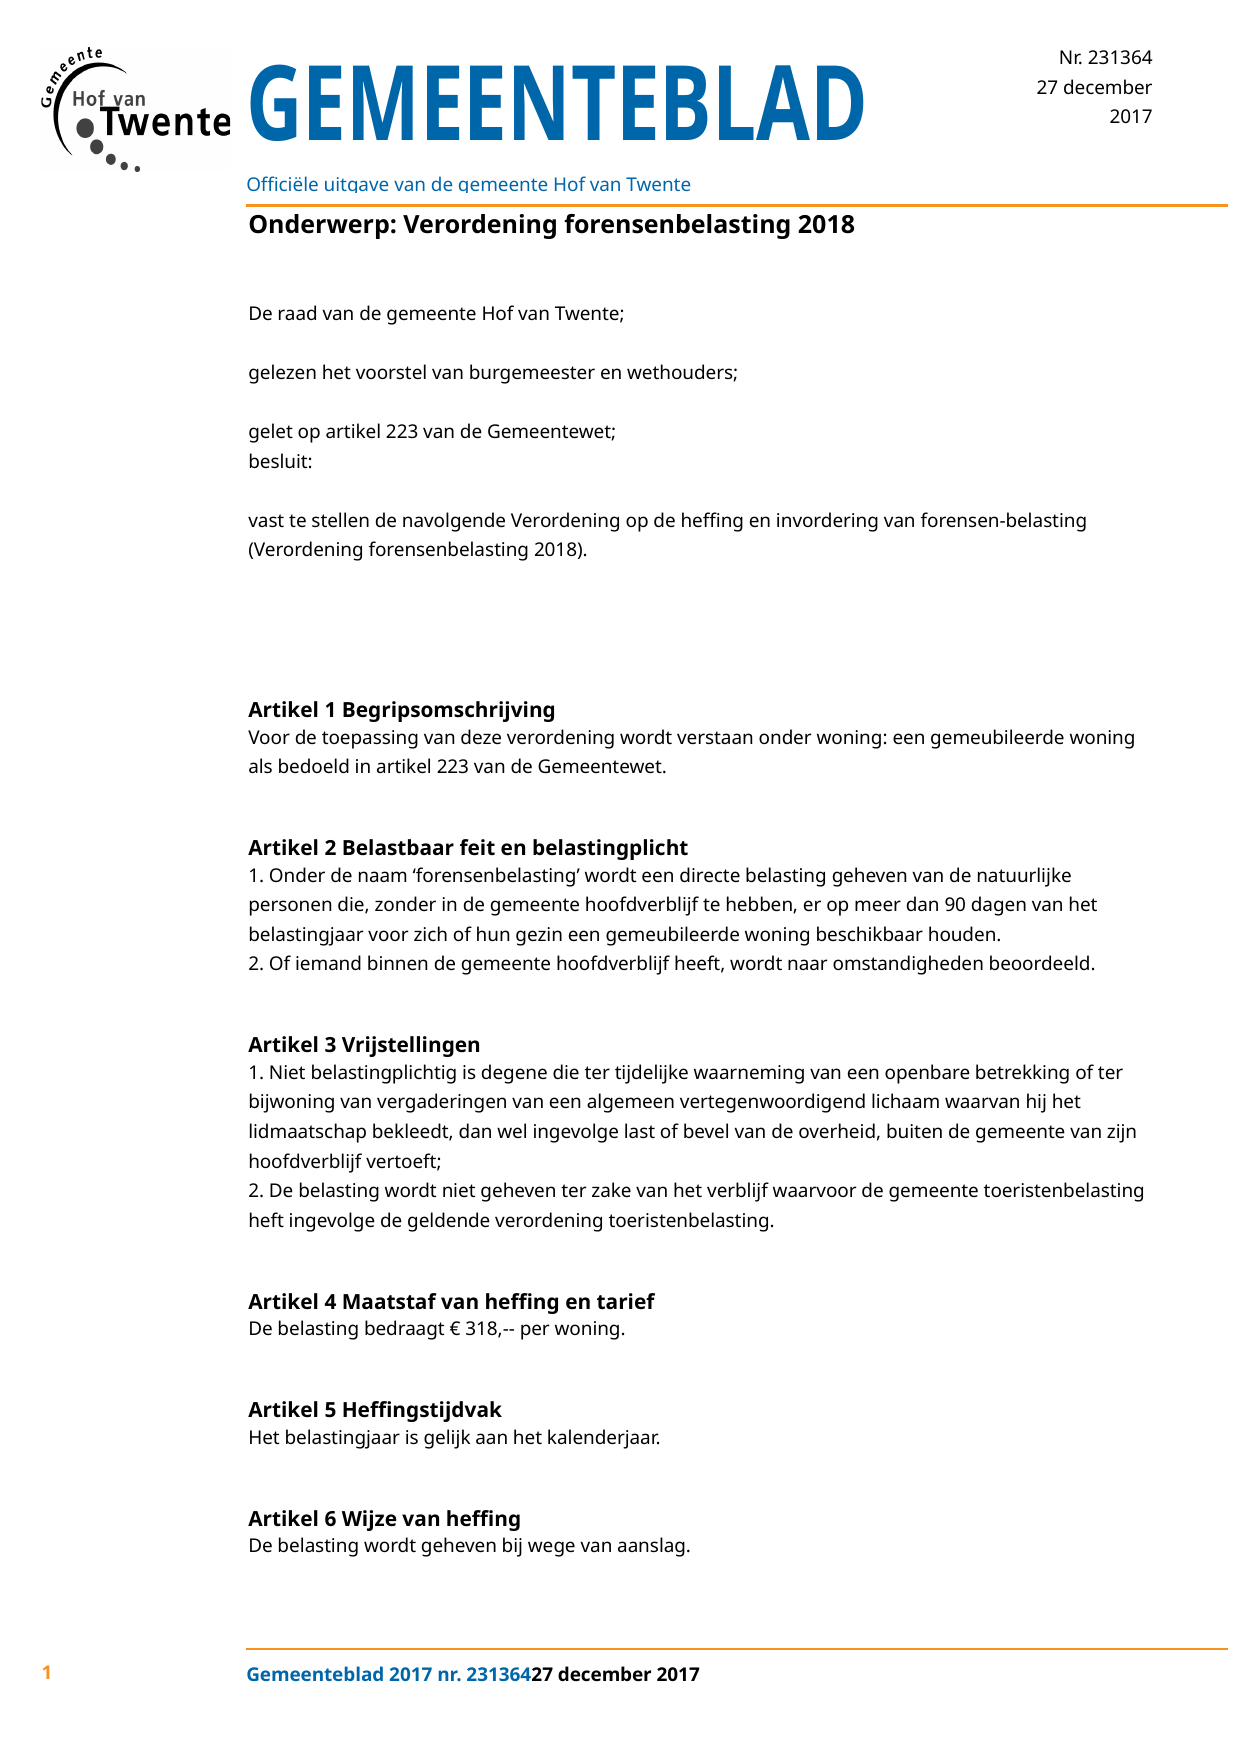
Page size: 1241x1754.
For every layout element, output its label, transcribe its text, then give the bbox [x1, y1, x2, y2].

text 2. Of iemand binnen de gemeente hoofdverblijf heeft, wordt naar omstandigheden beoordeeld. [248, 951, 1152, 976]
text Artikel 1 Begripsomschrijving [248, 695, 1152, 724]
text 2. De belasting wordt niet geheven ter zake van het verblijf waarvoor de gemeente toeristenbelasting heft ingevolge de geldende verordening toeristenbelasting. [248, 1177, 1152, 1233]
text Onderwerp: Verordening forensenbelasting 2018 [248, 207, 1152, 241]
text De belasting bedraagt € 318,-- per woning. [248, 1315, 1152, 1341]
text besluit: [248, 448, 1152, 473]
text Artikel 2 Belastbaar feit en belastingplicht [248, 833, 1152, 862]
picture [41, 47, 231, 172]
text Artikel 3 Vrijstellingen [248, 1031, 1152, 1059]
text De raad van de gemeente Hof van Twente; [248, 300, 1152, 326]
text Voor de toepassing van deze verordening wordt verstaan onder woning: een gemeubileerde woning als bedoeld in artikel 223 van de Gemeentewet. [248, 724, 1152, 779]
text De belasting wordt geheven bij wege van aanslag. [248, 1532, 1152, 1558]
text vast te stellen de navolgende Verordening op de heffing en invordering van forensen-belasting (Verordening forensenbelasting 2018). [248, 507, 1152, 562]
text Artikel 4 Maatstaf van heffing en tarief [248, 1287, 1152, 1315]
text Het belastingjaar is gelijk aan het kalenderjaar. [248, 1424, 1152, 1449]
text 1. Onder de naam ‘forensenbelasting’ wordt een directe belasting geheven van de natuurlijke personen die, zonder in de gemeente hoofdverblijf te hebben, er op meer dan 90 dagen van het belastingjaar voor zich of hun gezin een gemeubileerde woning beschikbaar houden. [248, 862, 1152, 947]
text gelezen het voorstel van burgemeester en wethouders; [248, 359, 1152, 385]
text Artikel 6 Wijze van heffing [248, 1504, 1152, 1532]
text Artikel 5 Heffingstijdvak [248, 1395, 1152, 1424]
text 1. Niet belastingplichtig is degene die ter tijdelijke waarneming van een openbare betrekking of ter bijwoning van vergaderingen van een algemeen vertegenwoordigend lichaam waarvan hij het lidmaatschap bekleedt, dan wel ingevolge last of bevel van de overheid, buiten de gemeente van zijn hoofdverblijf vertoeft; [248, 1059, 1152, 1173]
text gelet op artikel 223 van de Gemeentewet; [248, 418, 1152, 444]
